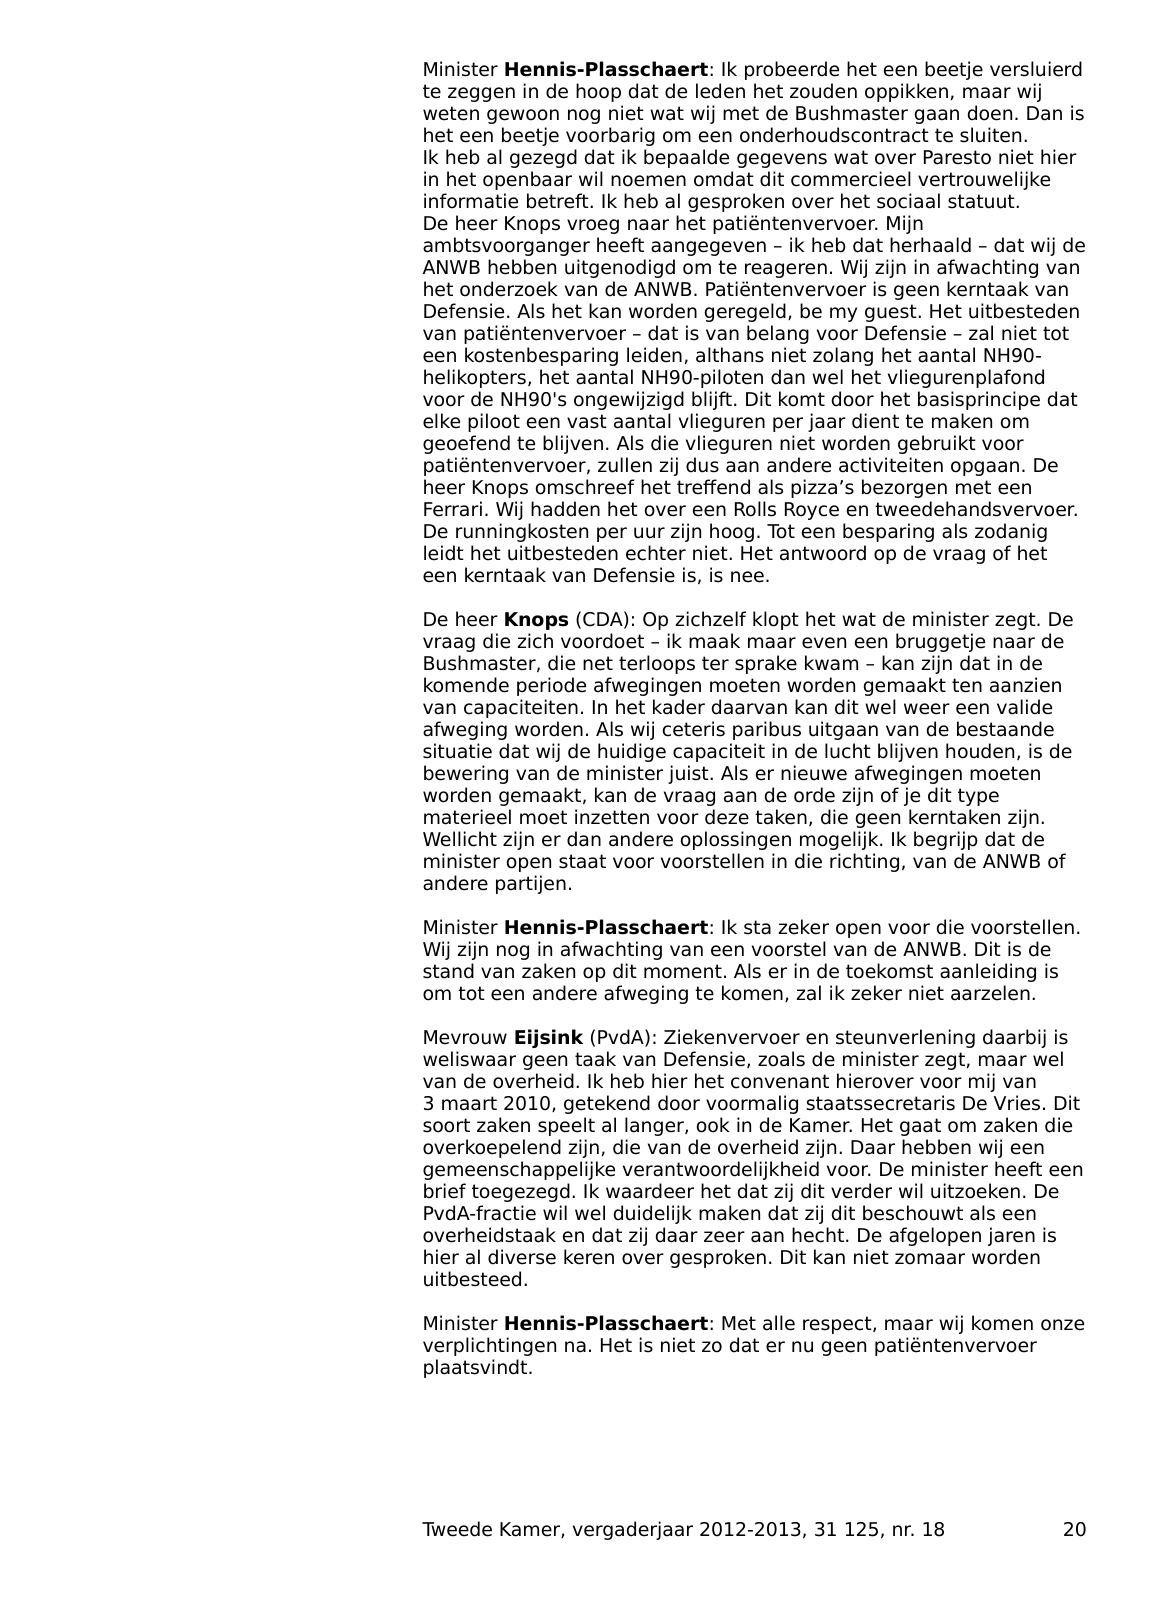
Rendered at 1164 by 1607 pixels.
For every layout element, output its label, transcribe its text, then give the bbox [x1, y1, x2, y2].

text De heer Knops (CDA): Op zichzelf klopt het wat de minister zegt. De vraag die zich voordoet – ik maak maar even een bruggetje naar de Bushmaster, die net terloops ter sprake kwam – kan zijn dat in de komende periode afwegingen moeten worden gemaakt ten aanzien van capaciteiten. In het kader daarvan kan dit wel weer een valide afweging worden. Als wij ceteris paribus uitgaan van de bestaande situatie dat wij de huidige capaciteit in de lucht blijven houden, is de bewering van de minister juist. Als er nieuwe afwegingen moeten worden gemaakt, kan de vraag aan de orde zijn of je dit type materieel moet inzetten voor deze taken, die geen kerntaken zijn. Wellicht zijn er dan andere oplossingen mogelijk. Ik begrijp dat de minister open staat voor voorstellen in die richting, van de ANWB of andere partijen. [422, 609, 1087, 894]
text Minister Hennis-Plasschaert: Ik sta zeker open voor die voorstellen. Wij zijn nog in afwachting van een voorstel van de ANWB. Dit is de stand van zaken op dit moment. Als er in de toekomst aanleiding is om tot een andere afweging te komen, zal ik zeker niet aarzelen. [422, 917, 1087, 1004]
text Minister Hennis-Plasschaert: Met alle respect, maar wij komen onze verplichtingen na. Het is niet zo dat er nu geen patiëntenvervoer plaatsvindt. [422, 1313, 1087, 1379]
text Minister Hennis-Plasschaert: Ik probeerde het een beetje versluierd te zeggen in de hoop dat de leden het zouden oppikken, maar wij weten gewoon nog niet wat wij met de Bushmaster gaan doen. Dan is het een beetje voorbarig om een onderhoudscontract te sluiten. [422, 59, 1087, 147]
text Mevrouw Eijsink (PvdA): Ziekenvervoer en steunverlening daarbij is weliswaar geen taak van Defensie, zoals de minister zegt, maar wel van de overheid. Ik heb hier het convenant hierover voor mij van 3 maart 2010, getekend door voormalig staatssecretaris De Vries. Dit soort zaken speelt al langer, ook in de Kamer. Het gaat om zaken die overkoepelend zijn, die van de overheid zijn. Daar hebben wij een gemeenschappelijke verantwoordelijkheid voor. De minister heeft een brief toegezegd. Ik waardeer het dat zij dit verder wil uitzoeken. De PvdA-fractie wil wel duidelijk maken dat zij dit beschouwt als een overheidstaak en dat zij daar zeer aan hecht. De afgelopen jaren is hier al diverse keren over gesproken. Dit kan niet zomaar worden uitbesteed. [422, 1027, 1087, 1291]
text De heer Knops vroeg naar het patiëntenvervoer. Mijn ambtsvoorganger heeft aangegeven – ik heb dat herhaald – dat wij de ANWB hebben uitgenodigd om te reageren. Wij zijn in afwachting van het onderzoek van de ANWB. Patiëntenvervoer is geen kerntaak van Defensie. Als het kan worden geregeld, be my guest. Het uitbesteden van patiëntenvervoer – dat is van belang voor Defensie – zal niet tot een kostenbesparing leiden, althans niet zolang het aantal NH90-helikopters, het aantal NH90-piloten dan wel het vliegurenplafond voor de NH90's ongewijzigd blijft. Dit komt door het basisprincipe dat elke piloot een vast aantal vlieguren per jaar dient te maken om geoefend te blijven. Als die vlieguren niet worden gebruikt voor patiëntenvervoer, zullen zij dus aan andere activiteiten opgaan. De heer Knops omschreef het treffend als pizza’s bezorgen met een Ferrari. Wij hadden het over een Rolls Royce en tweedehandsvervoer. De runningkosten per uur zijn hoog. Tot een besparing als zodanig leidt het uitbesteden echter niet. Het antwoord op de vraag of het een kerntaak van Defensie is, is nee. [422, 213, 1087, 587]
text Ik heb al gezegd dat ik bepaalde gegevens wat over Paresto niet hier in het openbaar wil noemen omdat dit commercieel vertrouwelijke informatie betreft. Ik heb al gesproken over het sociaal statuut. [422, 147, 1087, 213]
